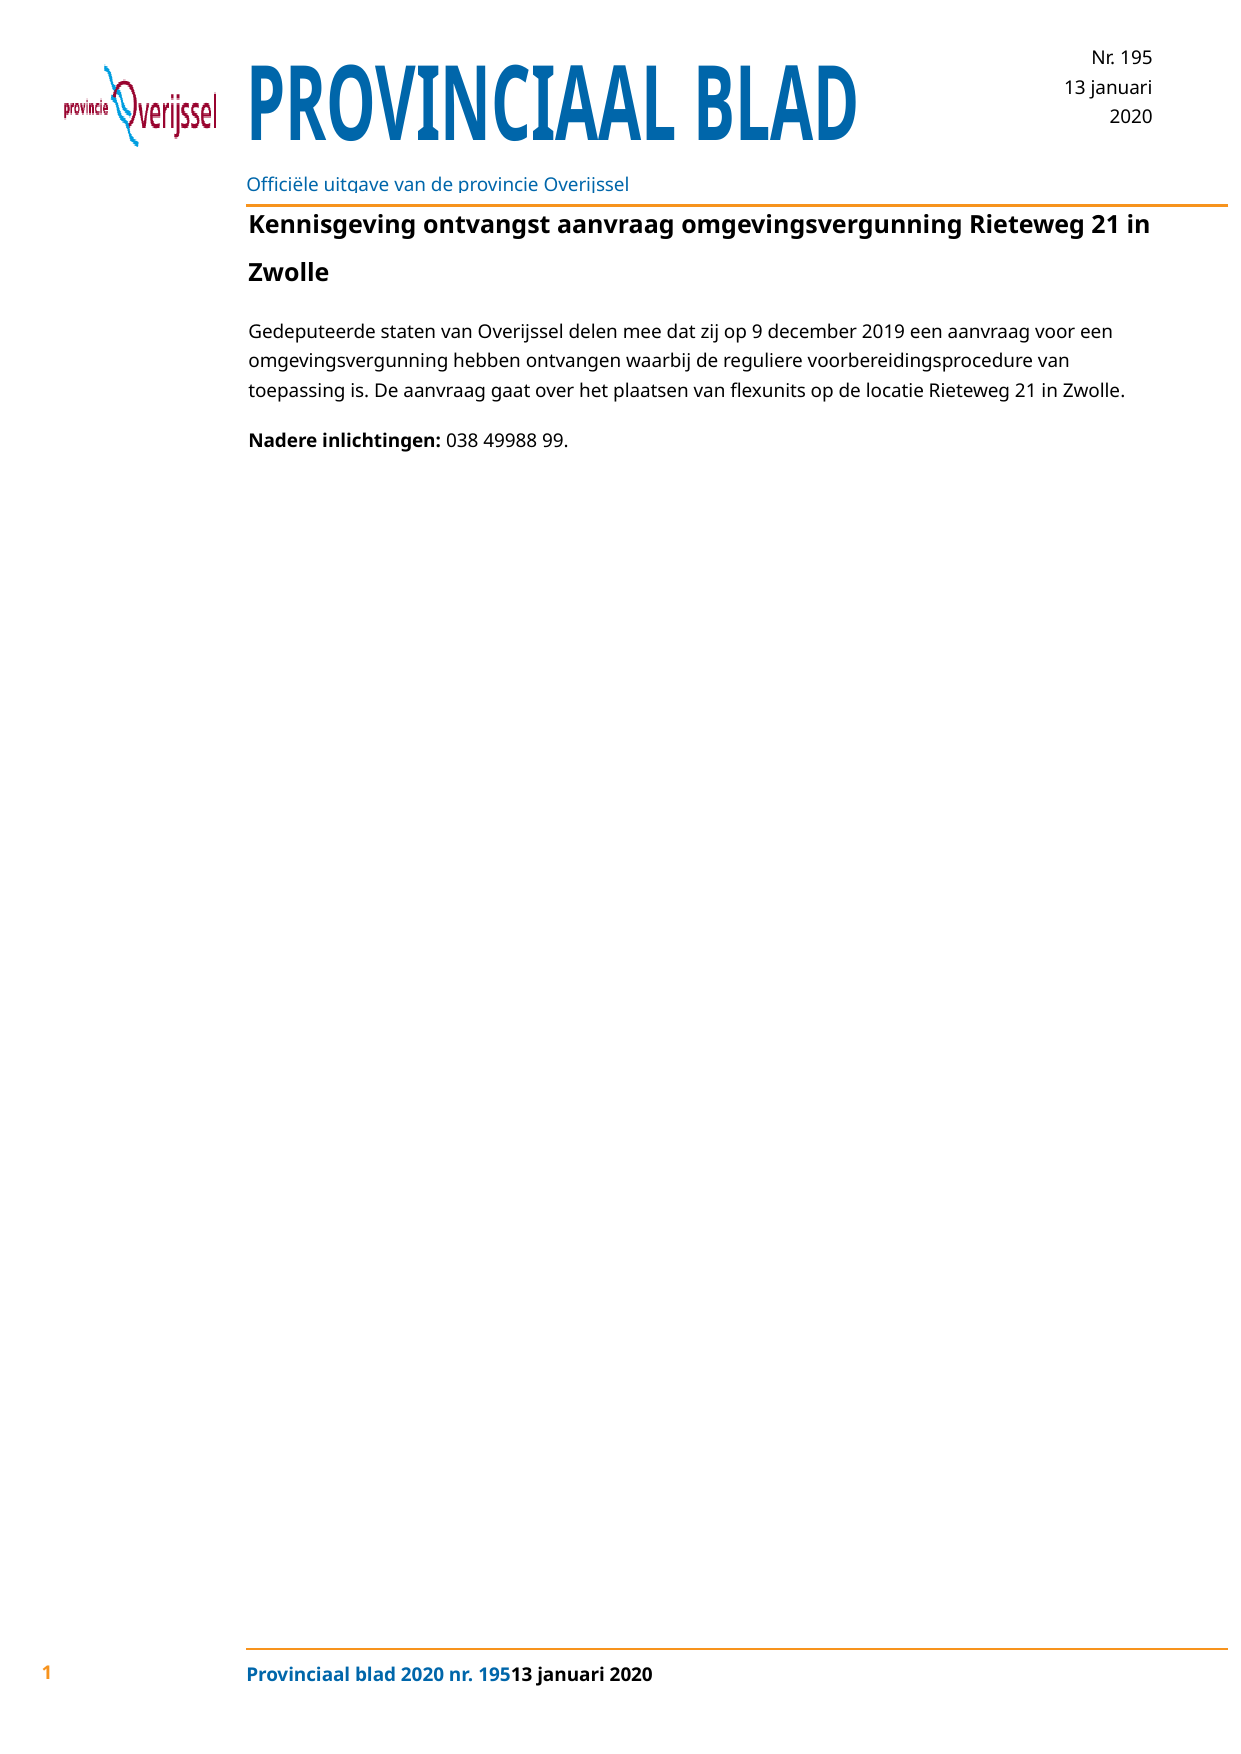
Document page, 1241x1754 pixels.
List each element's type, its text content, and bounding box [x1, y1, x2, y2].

text Nadere inlichtingen: 038 49988 99. [248, 427, 1152, 453]
text Gedeputeerde staten van Overijssel delen mee dat zij op 9 december 2019 een aanvraag voor een omgevingsvergunning hebben ontvangen waarbij de reguliere voorbereidingsprocedure van toepassing is. De aanvraag gaat over het plaatsen van flexunits op de locatie Rieteweg 21 in Zwolle. [248, 318, 1152, 403]
picture [41, 47, 231, 172]
text Kennisgeving ontvangst aanvraag omgevingsvergunning Rieteweg 21 in Zwolle [248, 207, 1152, 288]
